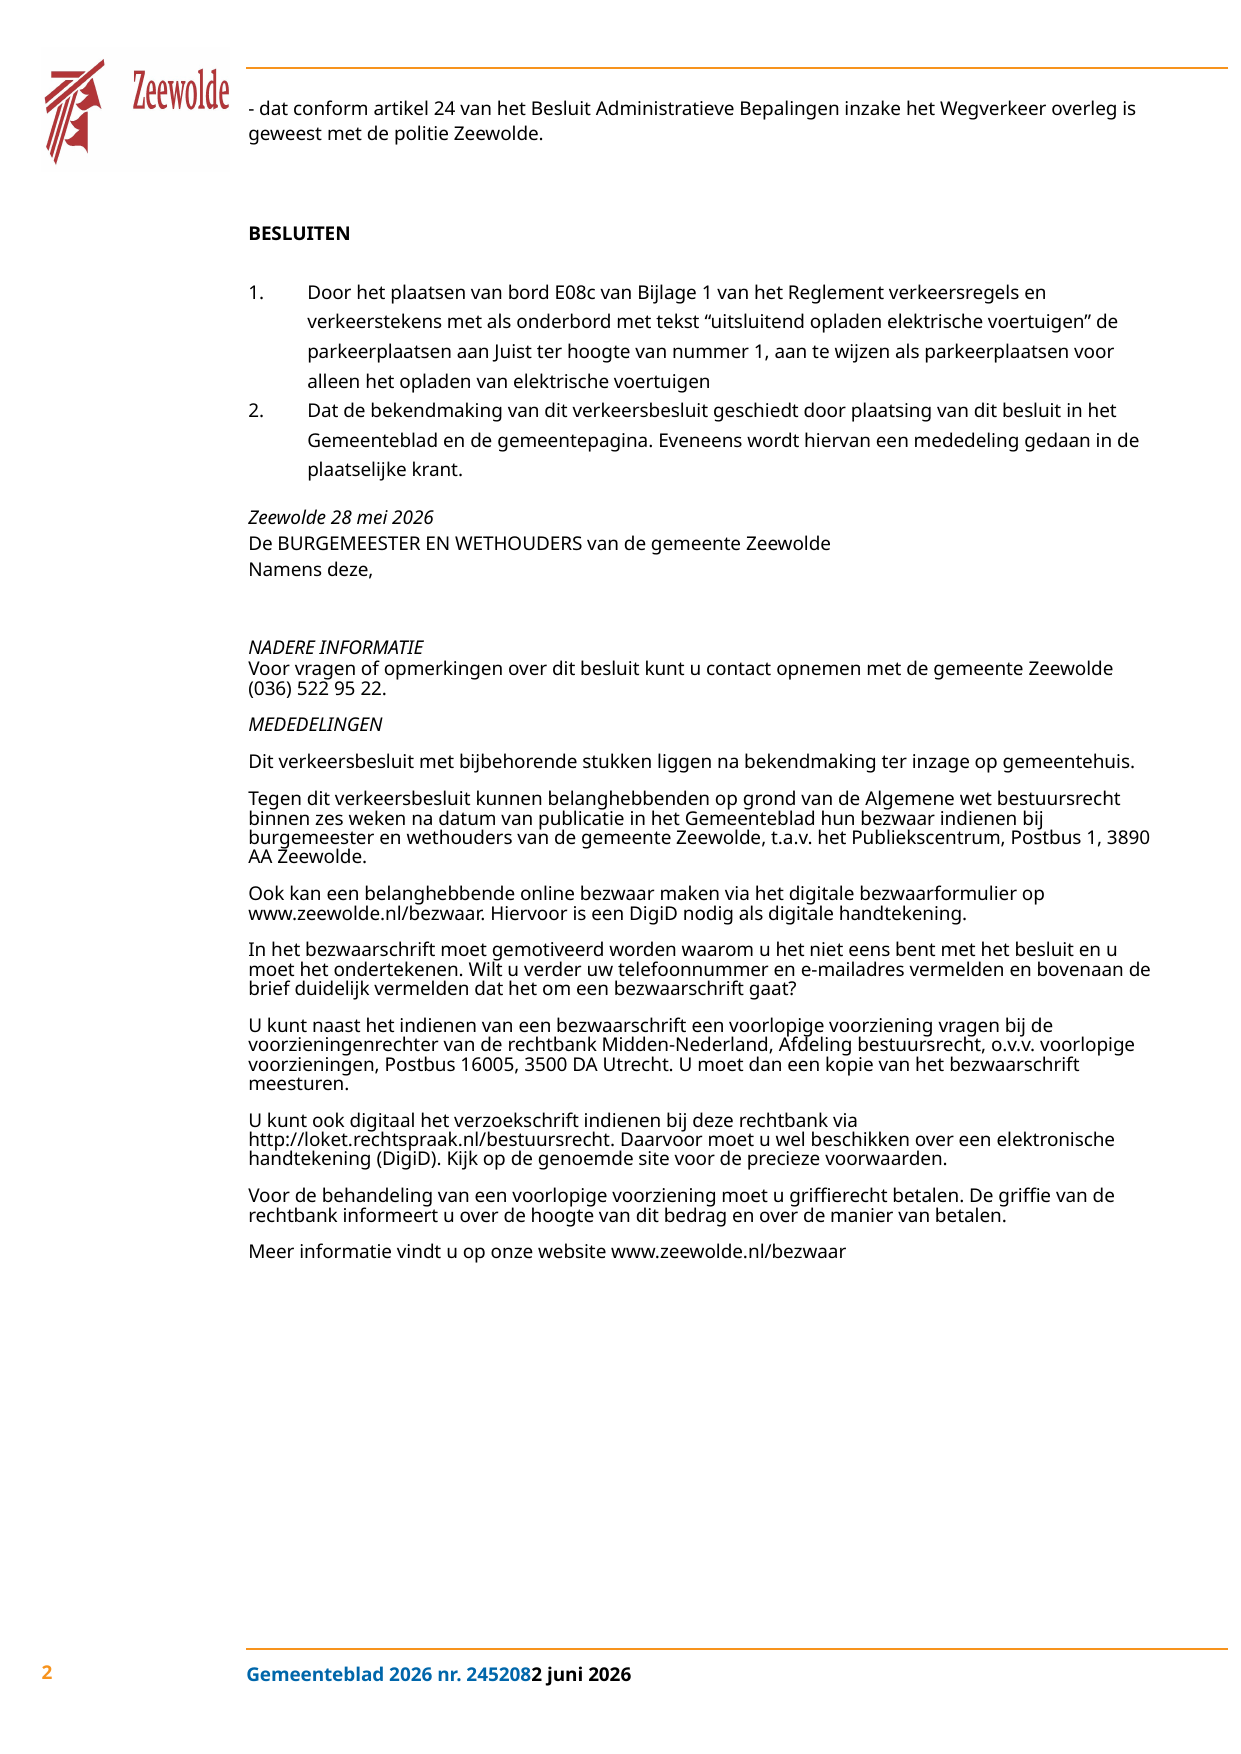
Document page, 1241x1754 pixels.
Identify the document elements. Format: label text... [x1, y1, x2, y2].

text Ook kan een belanghebbende online bezwaar maken via het digitale bezwaarformulier op www.zeewolde.nl/bezwaar. Hiervoor is een DigiD nodig als digitale handtekening. [248, 885, 1152, 924]
text NADERE INFORMATIE [248, 634, 1152, 660]
text U kunt ook digitaal het verzoekschrift indienen bij deze rechtbank via http://loket.rechtspraak.nl/bestuursrecht. Daarvoor moet u wel beschikken over een elektronische handtekening (DigiD). Kijk op de genoemde site voor de precieze voorwaarden. [248, 1112, 1152, 1169]
text Voor de behandeling van een voorlopige voorziening moet u griffierecht betalen. De griffie van de rechtbank informeert u over de hoogte van dit bedrag en over de manier van betalen. [248, 1187, 1152, 1226]
text De BURGEMEESTER EN WETHOUDERS van de gemeente Zeewolde [248, 530, 1152, 556]
text Zeewolde 28 mei 2026 [248, 504, 1152, 530]
text MEDEDELINGEN [248, 716, 1152, 736]
text BESLUITEN [248, 220, 1152, 246]
text Namens deze, [248, 556, 1152, 582]
text - dat conform artikel 24 van het Besluit Administratieve Bepalingen inzake het Wegverkeer overleg is geweest met de politie Zeewolde. [248, 95, 1152, 146]
text U kunt naast het indienen van een bezwaarschrift een voorlopige voorziening vragen bij de voorzieningenrechter van de rechtbank Midden-Nederland, Afdeling bestuursrecht, o.v.v. voorlopige voorzieningen, Postbus 16005, 3500 DA Utrecht. U moet dan een kopie van het bezwaarschrift meesturen. [248, 1017, 1152, 1094]
text Meer informatie vindt u op onze website www.zeewolde.nl/bezwaar [248, 1243, 1152, 1263]
text Tegen dit verkeersbesluit kunnen belanghebbenden op grond van de Algemene wet bestuursrecht binnen zes weken na datum van publicatie in het Gemeenteblad hun bezwaar indienen bij burgemeester en wethouders van de gemeente Zeewolde, t.a.v. het Publiekscentrum, Postbus 1, 3890 AA Zeewolde. [248, 790, 1152, 867]
text Voor vragen of opmerkingen over dit besluit kunt u contact opnemen met de gemeente Zeewolde (036) 522 95 22. [248, 660, 1152, 699]
list Dat de bekendmaking van dit verkeersbesluit geschiedt door plaatsing van dit besluit in het Gemeenteblad en de gemeentepagina. Eveneens wordt hiervan een mededeling gedaan in de plaatselij­ke krant. [248, 397, 1152, 482]
list Door het plaatsen van bord E08c van Bijlage 1 van het Reglement verkeersregels en verkeerstekens met als onderbord met tekst “uitsluitend opladen elektrische voertuigen” de parkeerplaatsen aan Juist ter hoogte van nummer 1, aan te wijzen als parkeerplaatsen voor alleen het opladen van elektrische voertuigen [248, 279, 1152, 393]
text In het bezwaarschrift moet gemotiveerd worden waarom u het niet eens bent met het besluit en u moet het ondertekenen. Wilt u verder uw telefoonnummer en e-mailadres vermelden en bovenaan de brief duidelijk vermelden dat het om een bezwaarschrift gaat? [248, 941, 1152, 999]
picture [41, 47, 231, 172]
text Dit verkeersbesluit met bijbehorende stukken liggen na bekendmaking ter inzage op gemeentehuis. [248, 753, 1152, 773]
